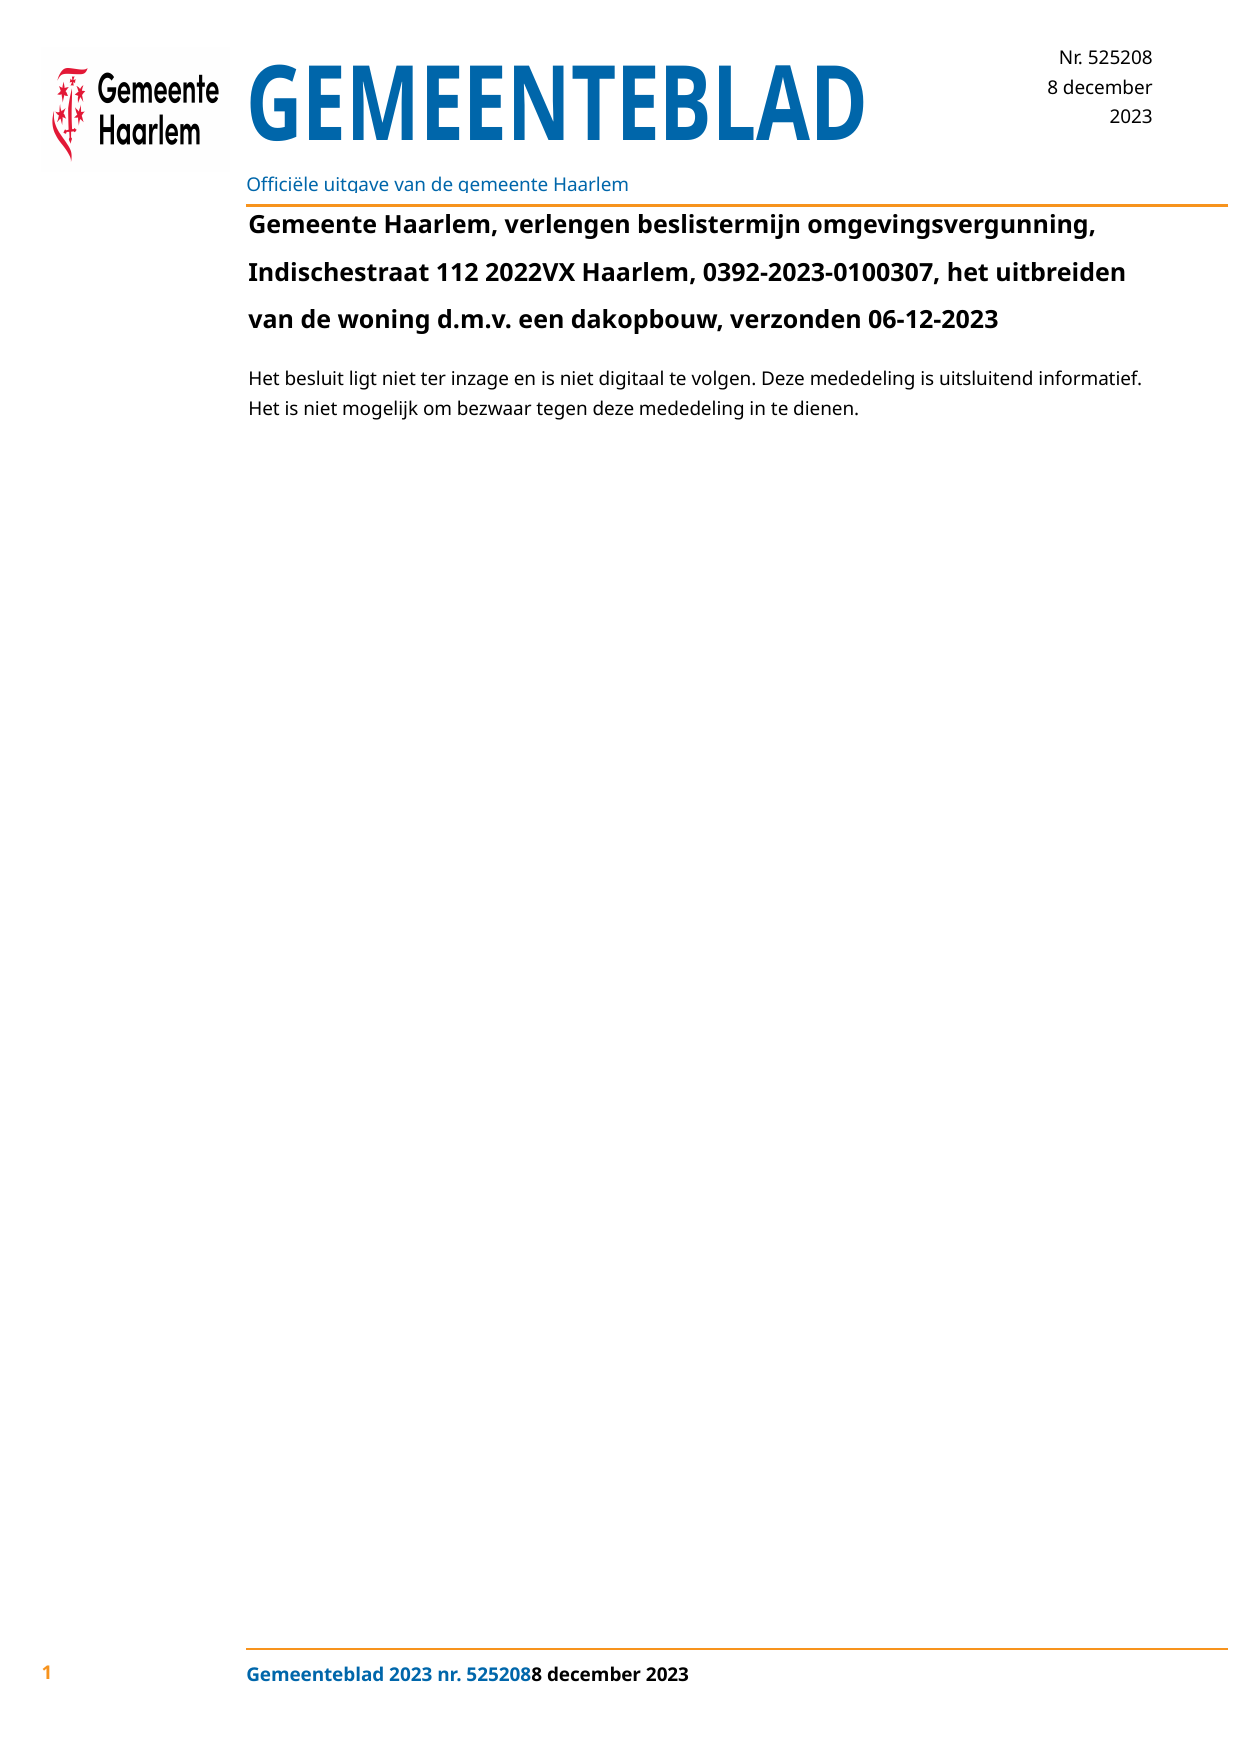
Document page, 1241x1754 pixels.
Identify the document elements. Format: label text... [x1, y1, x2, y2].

text Het besluit ligt niet ter inzage en is niet digitaal te volgen. Deze mededeling is uitsluitend informatief. Het is niet mogelijk om bezwaar tegen deze mededeling in te dienen. [248, 366, 1152, 421]
text Gemeente Haarlem, verlengen beslistermijn omgevingsvergunning, Indischestraat 112 2022VX Haarlem, 0392-2023-0100307, het uitbreiden van de woning d.m.v. een dakopbouw, verzonden 06-12-2023 [248, 207, 1152, 336]
picture [41, 47, 231, 172]
